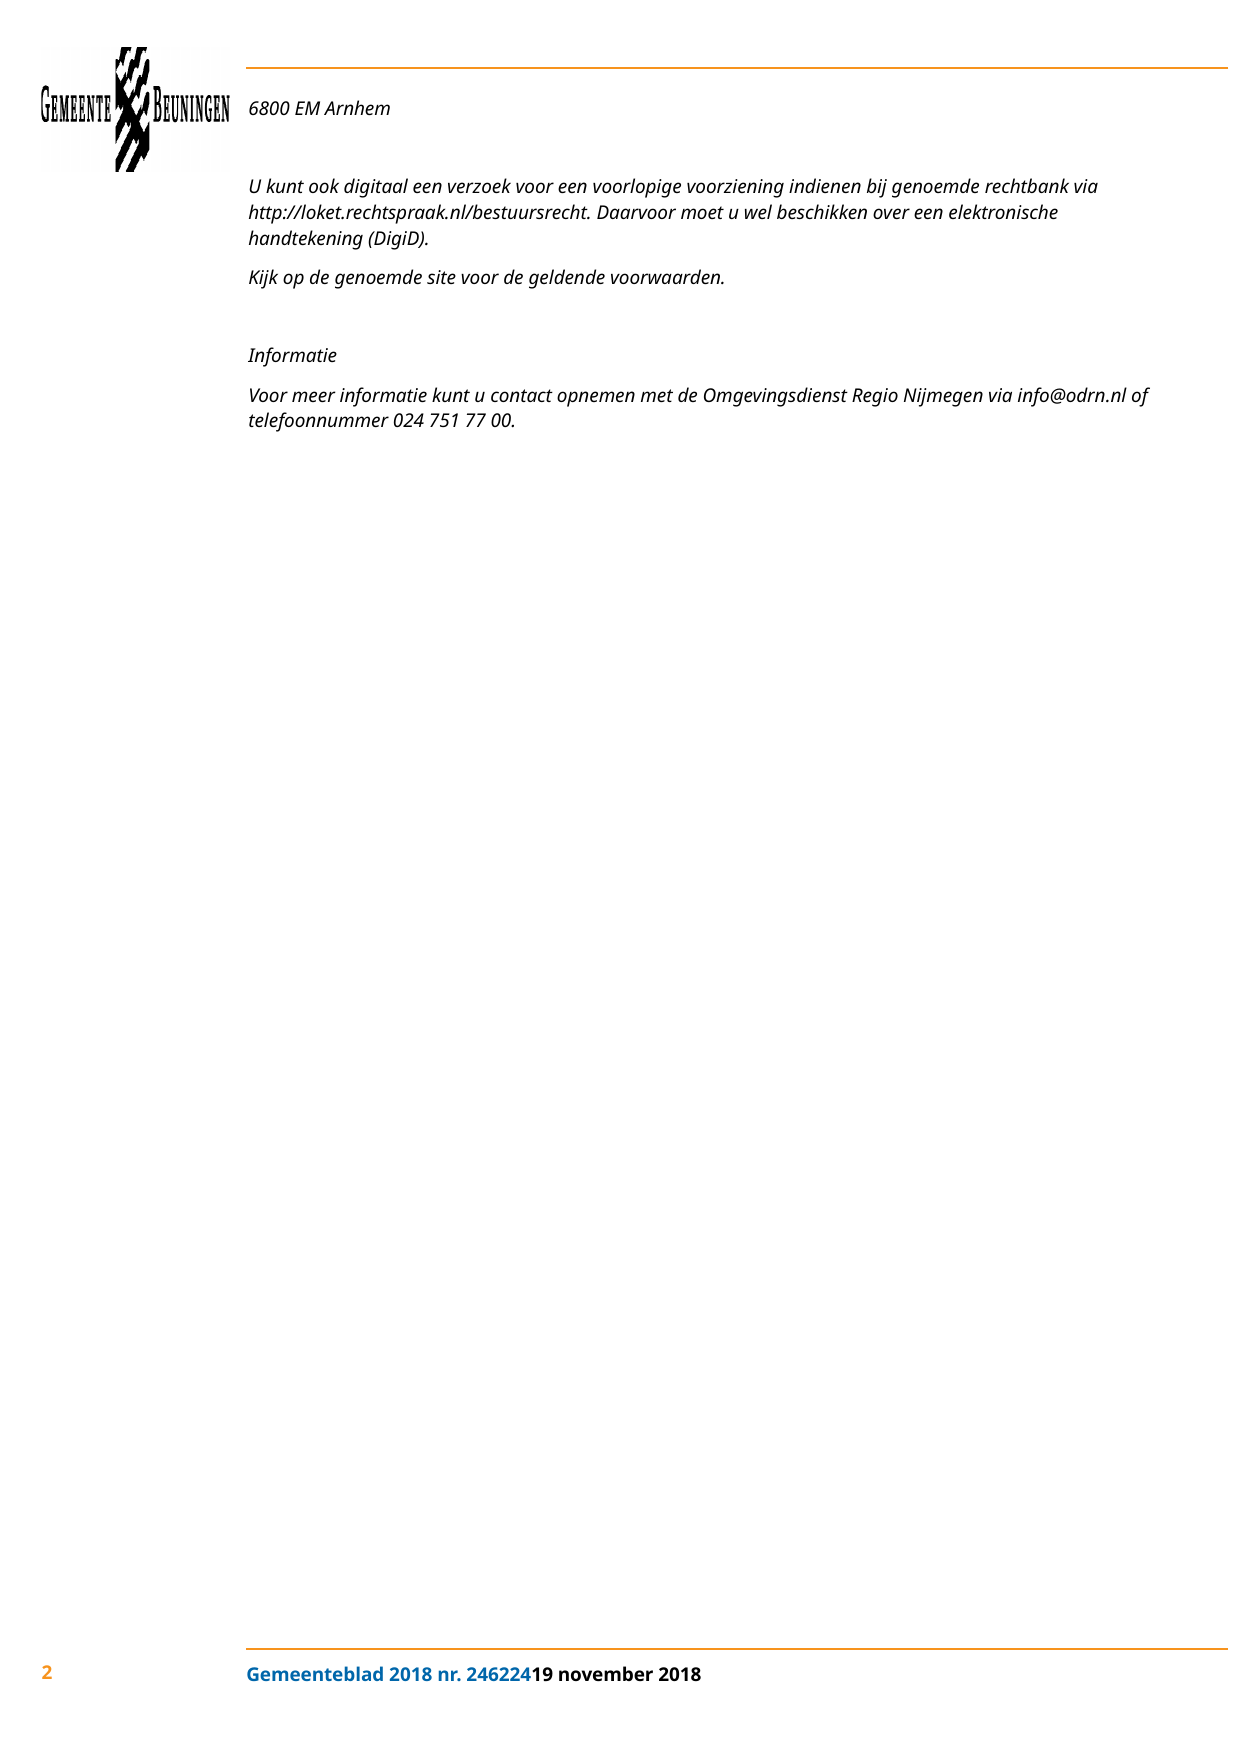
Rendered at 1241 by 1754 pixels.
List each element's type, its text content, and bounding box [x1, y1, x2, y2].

text 6800 EM Arnhem [248, 95, 1152, 121]
text U kunt ook digitaal een verzoek voor een voorlopige voorziening indienen bij genoemde rechtbank via http://loket.rechtspraak.nl/bestuursrecht. Daarvoor moet u wel beschikken over een elektronische handtekening (DigiD). [248, 173, 1152, 251]
text Kijk op de genoemde site voor de geldende voorwaarden. [248, 264, 1152, 290]
text Informatie [248, 343, 1152, 368]
text Voor meer informatie kunt u contact opnemen met de Omgevingsdienst Regio Nijmegen via info@odrn.nl of telefoonnummer 024 751 77 00. [248, 382, 1152, 433]
picture [41, 47, 231, 172]
